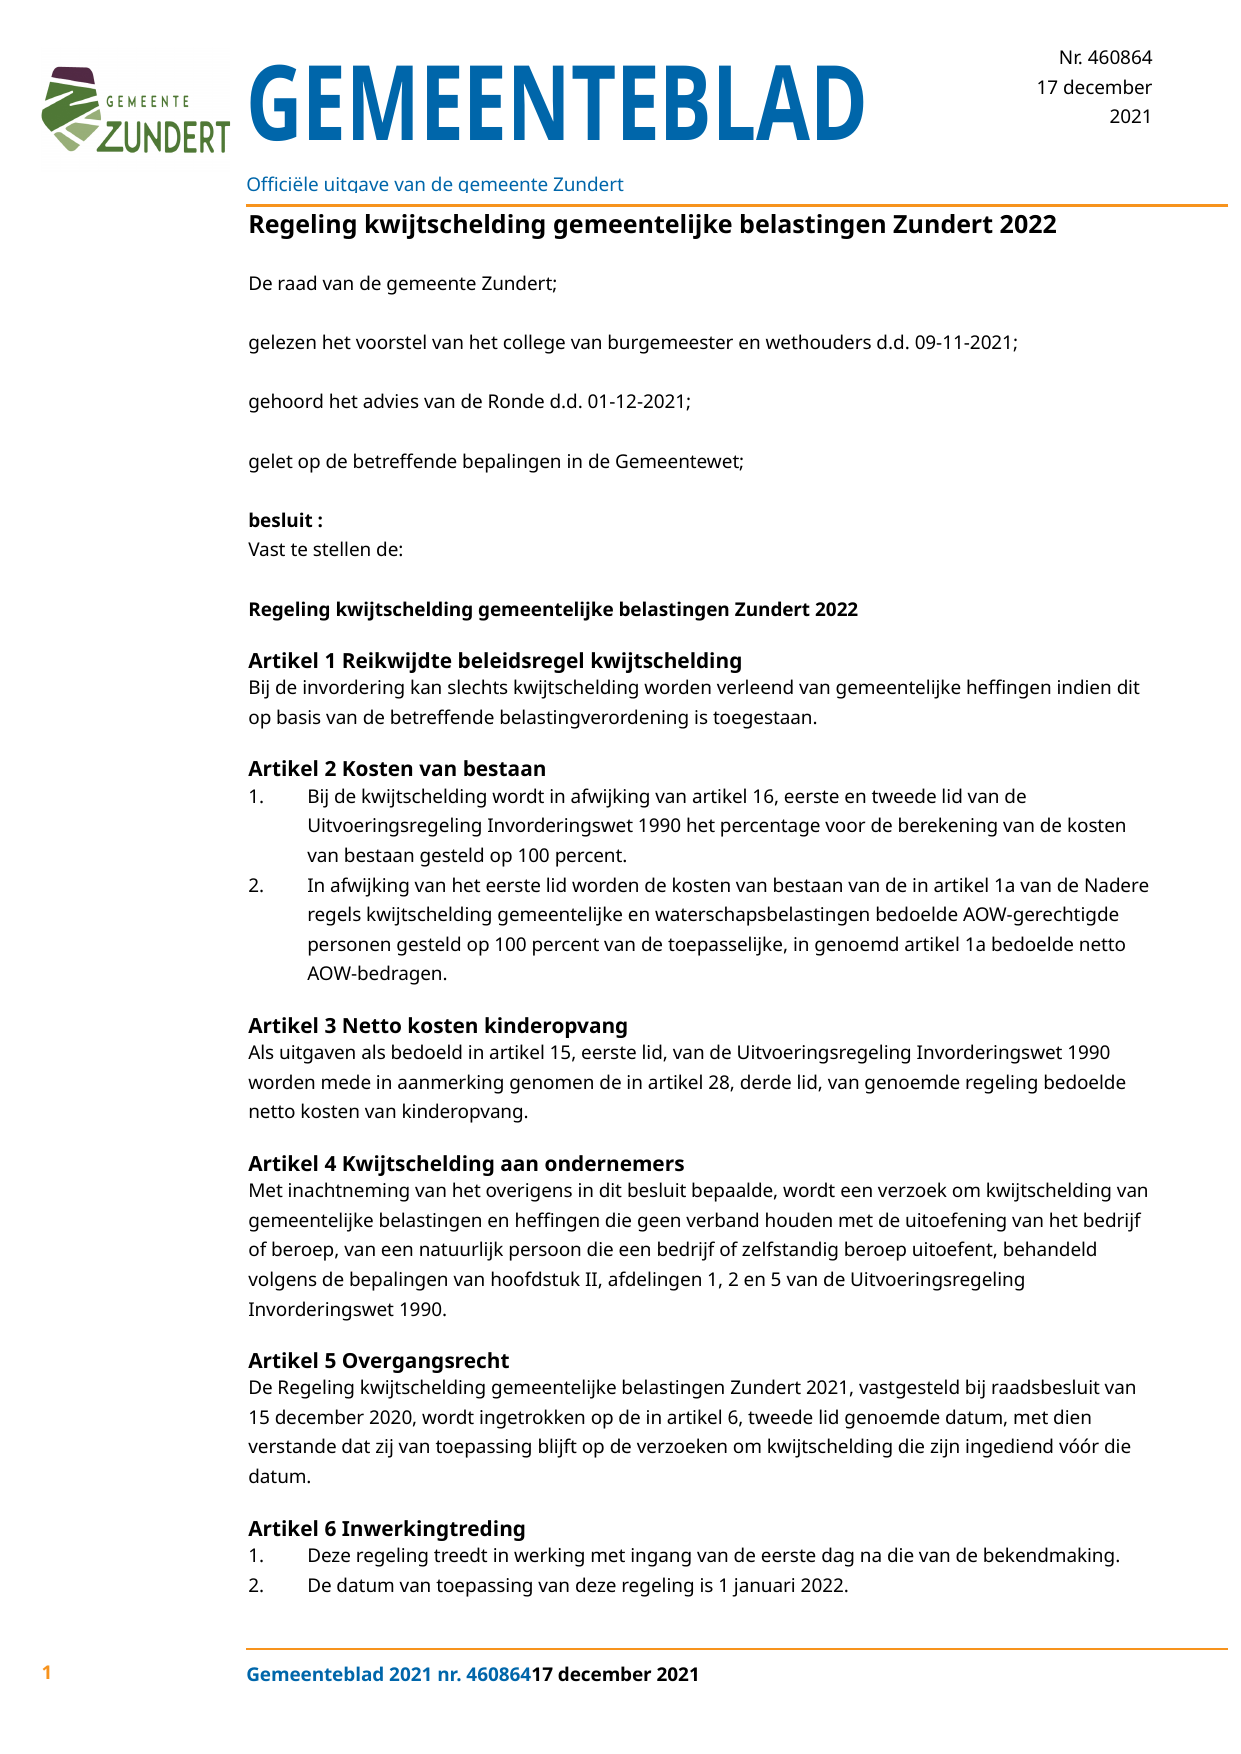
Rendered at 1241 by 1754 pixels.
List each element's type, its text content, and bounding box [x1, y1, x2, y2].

text Artikel 2 Kosten van bestaan [248, 754, 1152, 783]
text Vast te stellen de: [248, 537, 1152, 562]
text Regeling kwijtschelding gemeentelijke belastingen Zundert 2022 [248, 207, 1152, 241]
text Artikel 6 Inwerkingtreding [248, 1514, 1152, 1542]
text besluit : [248, 507, 1152, 533]
text De raad van de gemeente Zundert; [248, 270, 1152, 296]
text Artikel 1 Reikwijdte beleidsregel kwijtschelding [248, 646, 1152, 674]
text gehoord het advies van de Ronde d.d. 01-12-2021; [248, 389, 1152, 414]
list De datum van toepassing van deze regeling is 1 januari 2022. [248, 1572, 1152, 1597]
text gelet op de betreffende bepalingen in de Gemeentewet; [248, 448, 1152, 473]
text Met inachtneming van het overigens in dit besluit bepaalde, wordt een verzoek om kwijtschelding van gemeentelijke belastingen en heffingen die geen verband houden met de uitoefening van het bedrijf of beroep, van een natuurlijk persoon die een bedrijf of zelfstandig beroep uitoefent, behandeld volgens de bepalingen van hoofdstuk II, afdelingen 1, 2 en 5 van de Uitvoeringsregeling Invorderingswet 1990. [248, 1177, 1152, 1321]
text Artikel 3 Netto kosten kinderopvang [248, 1011, 1152, 1039]
text Artikel 5 Overgangsrecht [248, 1346, 1152, 1374]
text Artikel 4 Kwijtschelding aan ondernemers [248, 1149, 1152, 1177]
list Deze regeling treedt in werking met ingang van de eerste dag na die van de bekendmaking. [248, 1542, 1152, 1568]
picture [41, 47, 231, 172]
list In afwijking van het eerste lid worden de kosten van bestaan van de in artikel 1a van de Nadere regels kwijtschelding gemeentelijke en waterschapsbelastingen bedoelde AOW-gerechtigde personen gesteld op 100 percent van de toepasselijke, in genoemd artikel 1a bedoelde netto AOW-bedragen. [248, 872, 1152, 986]
text De Regeling kwijtschelding gemeentelijke belastingen Zundert 2021, vastgesteld bij raadsbesluit van 15 december 2020, wordt ingetrokken op de in artikel 6, tweede lid genoemde datum, met dien verstande dat zij van toepassing blijft op de verzoeken om kwijtschelding die zijn ingediend vóór die datum. [248, 1374, 1152, 1489]
list Bij de kwijtschelding wordt in afwijking van artikel 16, eerste en tweede lid van de Uitvoeringsregeling Invorderingswet 1990 het percentage voor de berekening van de kosten van bestaan gesteld op 100 percent. [248, 783, 1152, 868]
text Regeling kwijtschelding gemeentelijke belastingen Zundert 2022 [248, 596, 1152, 621]
text gelezen het voorstel van het college van burgemeester en wethouders d.d. 09-11-2021; [248, 329, 1152, 355]
text Als uitgaven als bedoeld in artikel 15, eerste lid, van de Uitvoeringsregeling Invorderingswet 1990 worden mede in aanmerking genomen de in artikel 28, derde lid, van genoemde regeling bedoelde netto kosten van kinderopvang. [248, 1039, 1152, 1124]
text Bij de invordering kan slechts kwijtschelding worden verleend van gemeentelijke heffingen indien dit op basis van de betreffende belastingverordening is toegestaan. [248, 674, 1152, 730]
